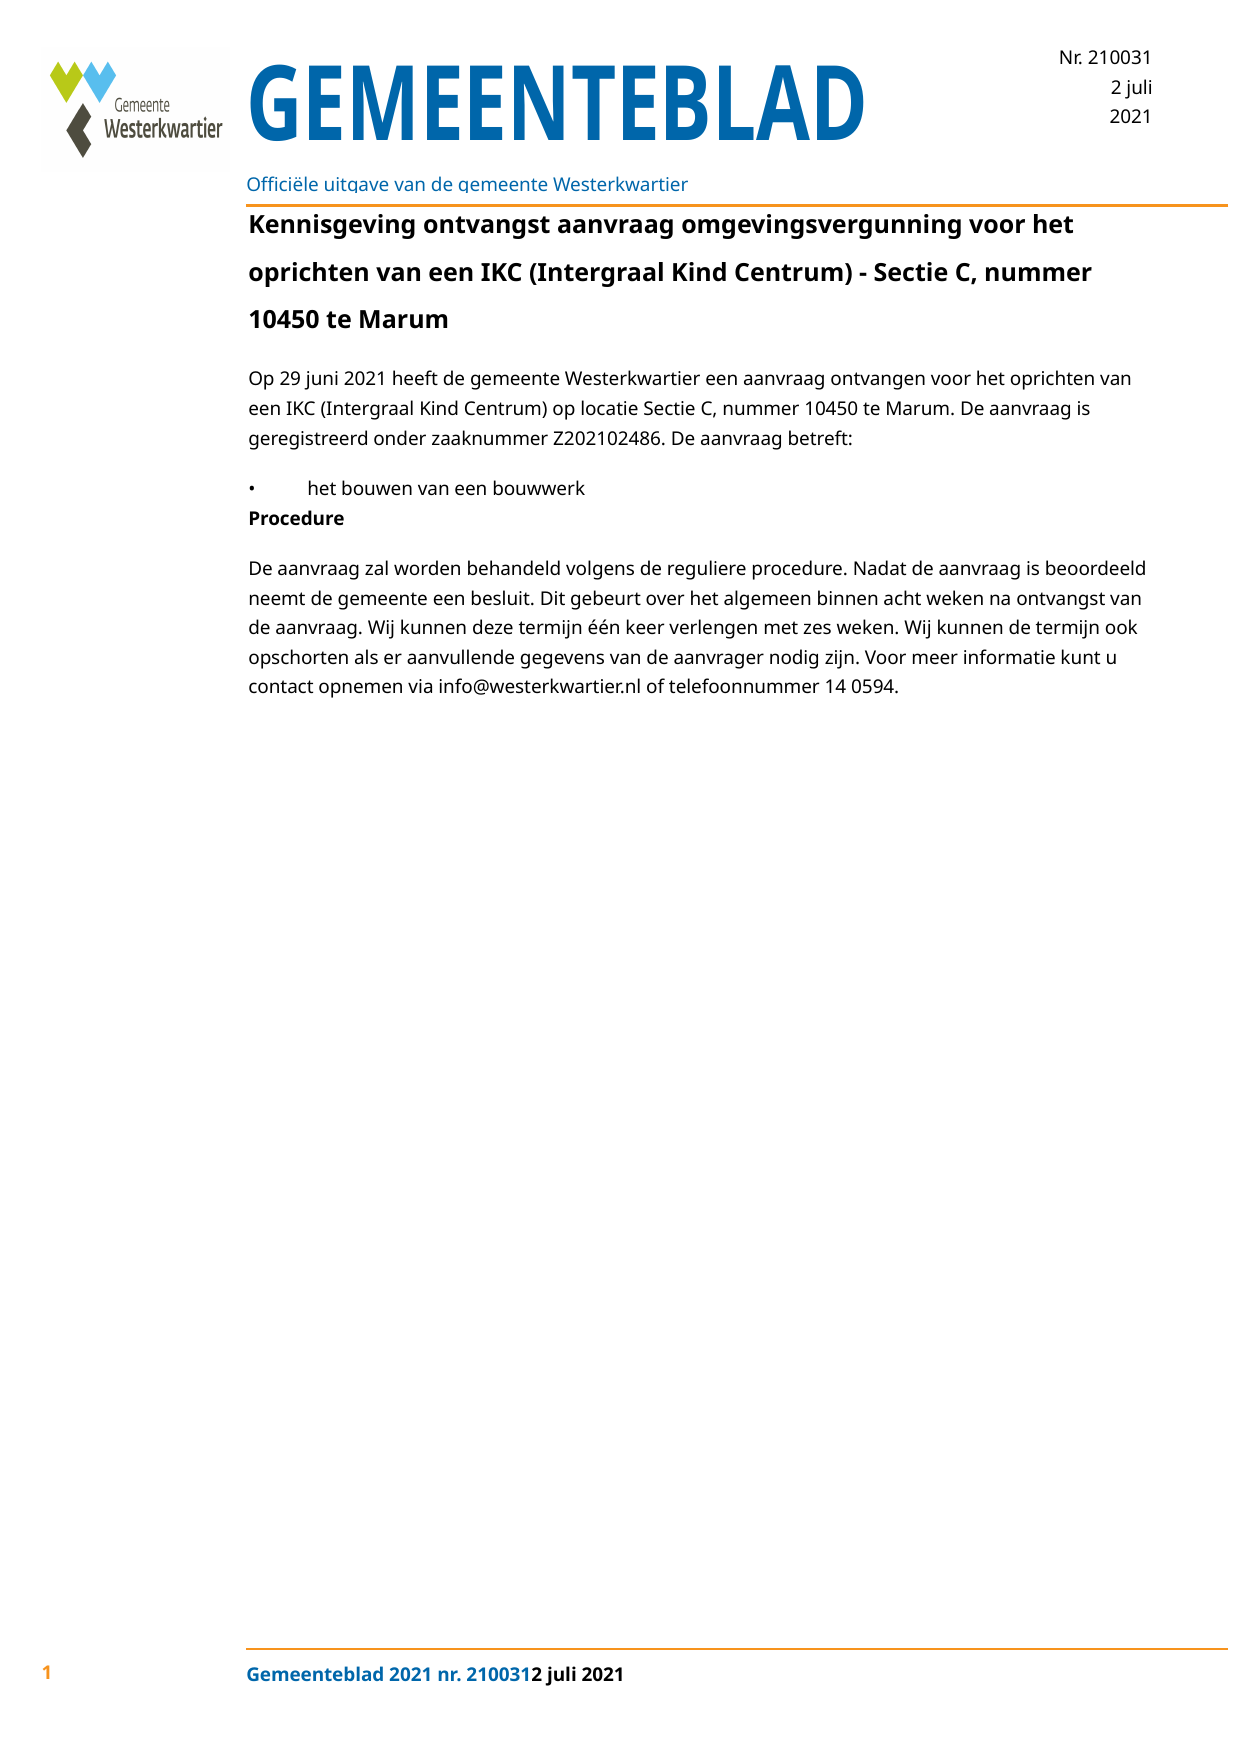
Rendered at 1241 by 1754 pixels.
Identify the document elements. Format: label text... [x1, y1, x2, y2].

picture [41, 47, 231, 172]
text De aanvraag zal worden behandeld volgens de reguliere procedure. Nadat de aanvraag is beoordeeld neemt de gemeente een besluit. Dit gebeurt over het algemeen binnen acht weken na ontvangst van de aanvraag. Wij kunnen deze termijn één keer verlengen met zes weken. Wij kunnen de termijn ook opschorten als er aanvullende gegevens van de aanvrager nodig zijn. Voor meer informatie kunt u contact opnemen via info@westerkwartier.nl of telefoonnummer 14 0594. [248, 555, 1152, 699]
list het bouwen van een bouwwerk [248, 475, 1152, 501]
text Kennisgeving ontvangst aanvraag omgevingsvergunning voor het oprichten van een IKC (Intergraal Kind Centrum) - Sectie C, nummer 10450 te Marum [248, 207, 1152, 336]
text Op 29 juni 2021 heeft de gemeente Westerkwartier een aanvraag ontvangen voor het oprichten van een IKC (Intergraal Kind Centrum) op locatie Sectie C, nummer 10450 te Marum. De aanvraag is geregistreerd onder zaaknummer Z202102486. De aanvraag betreft: [248, 366, 1152, 450]
text Procedure [248, 505, 1152, 530]
